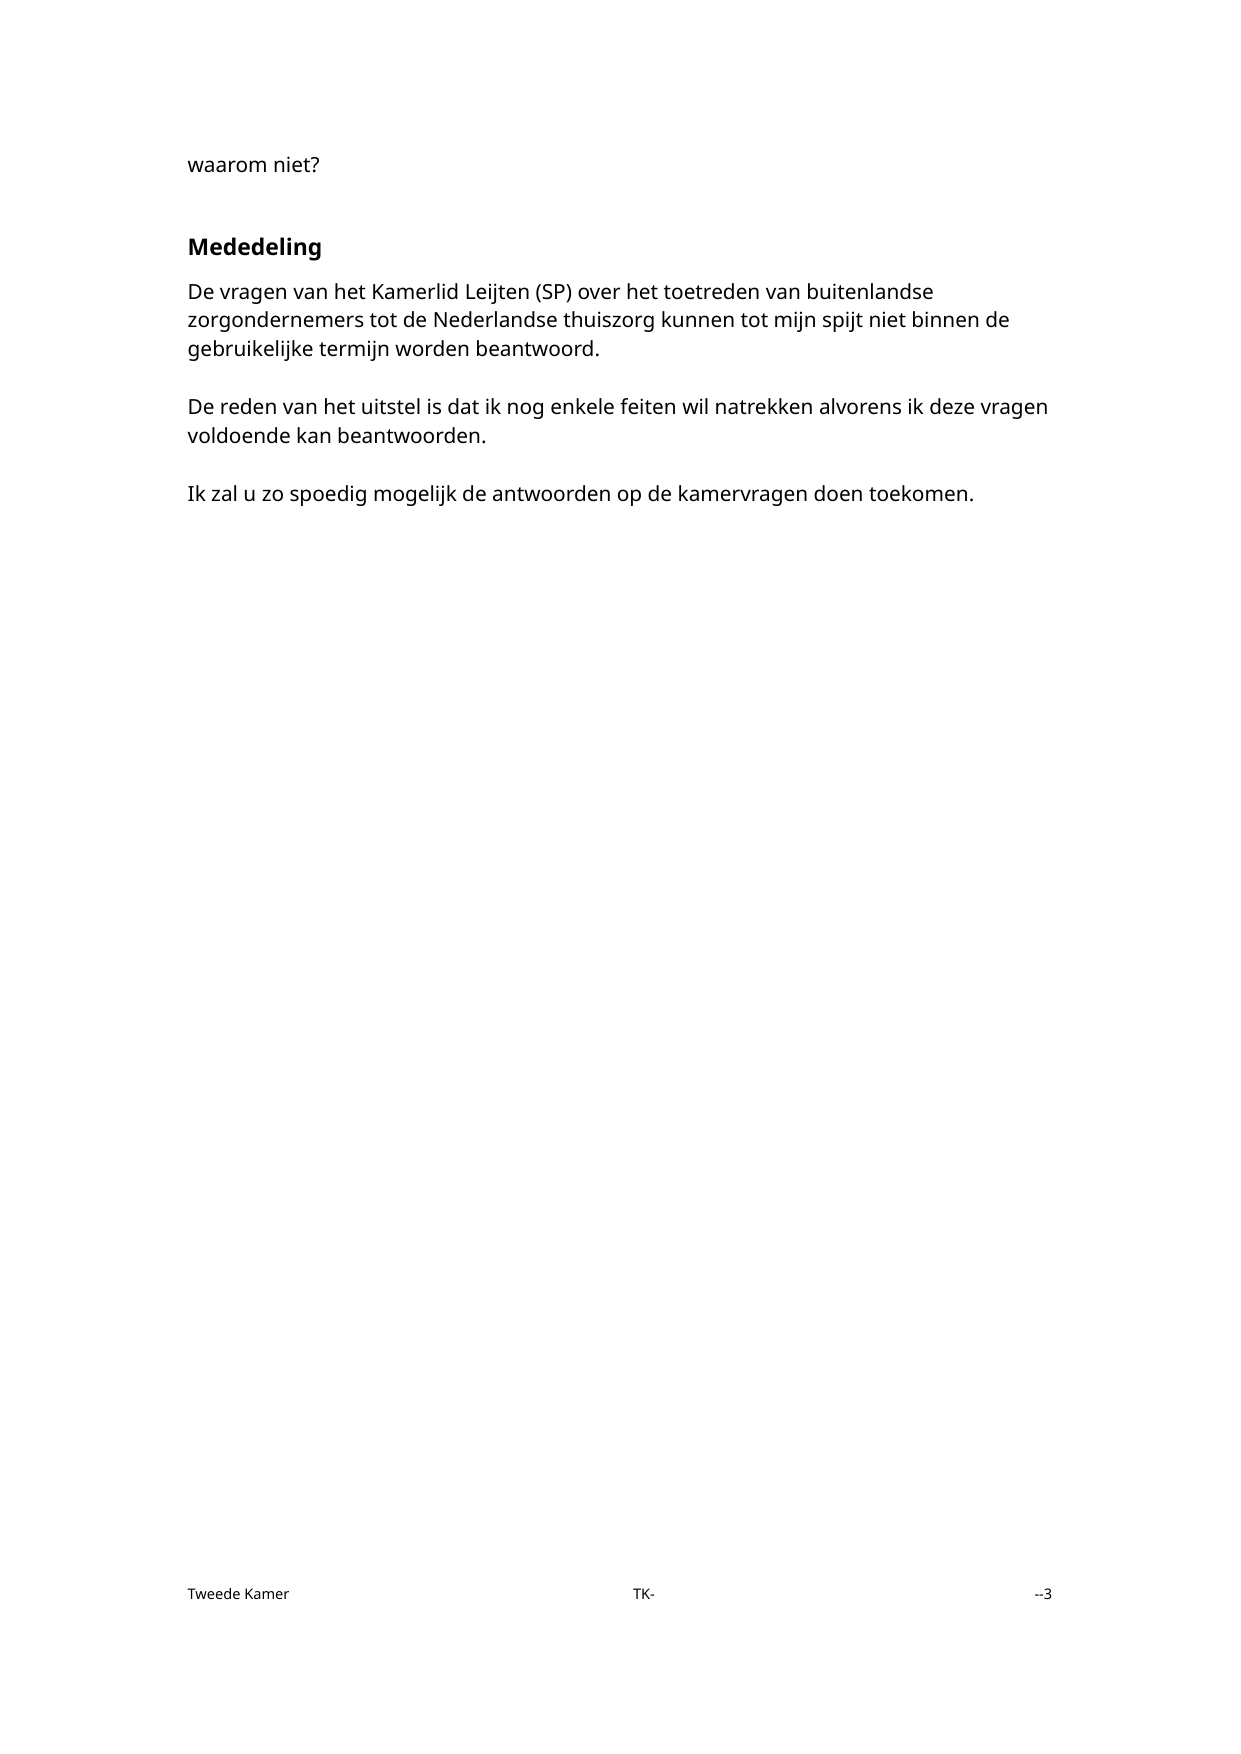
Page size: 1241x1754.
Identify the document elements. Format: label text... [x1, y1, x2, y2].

text Ik zal u zo spoedig mogelijk de antwoorden op de kamervragen doen toekomen. [187, 479, 1053, 508]
text waarom niet? [187, 150, 1053, 178]
subtitle Mededeling [187, 231, 1053, 262]
text De vragen van het Kamerlid Leijten (SP) over het toetreden van buitenlandse zorgondernemers tot de Nederlandse thuiszorg kunnen tot mijn spijt niet binnen de gebruikelijke termijn worden beantwoord. [187, 277, 1053, 362]
text De reden van het uitstel is dat ik nog enkele feiten wil natrekken alvorens ik deze vragen voldoende kan beantwoorden. [187, 392, 1053, 449]
